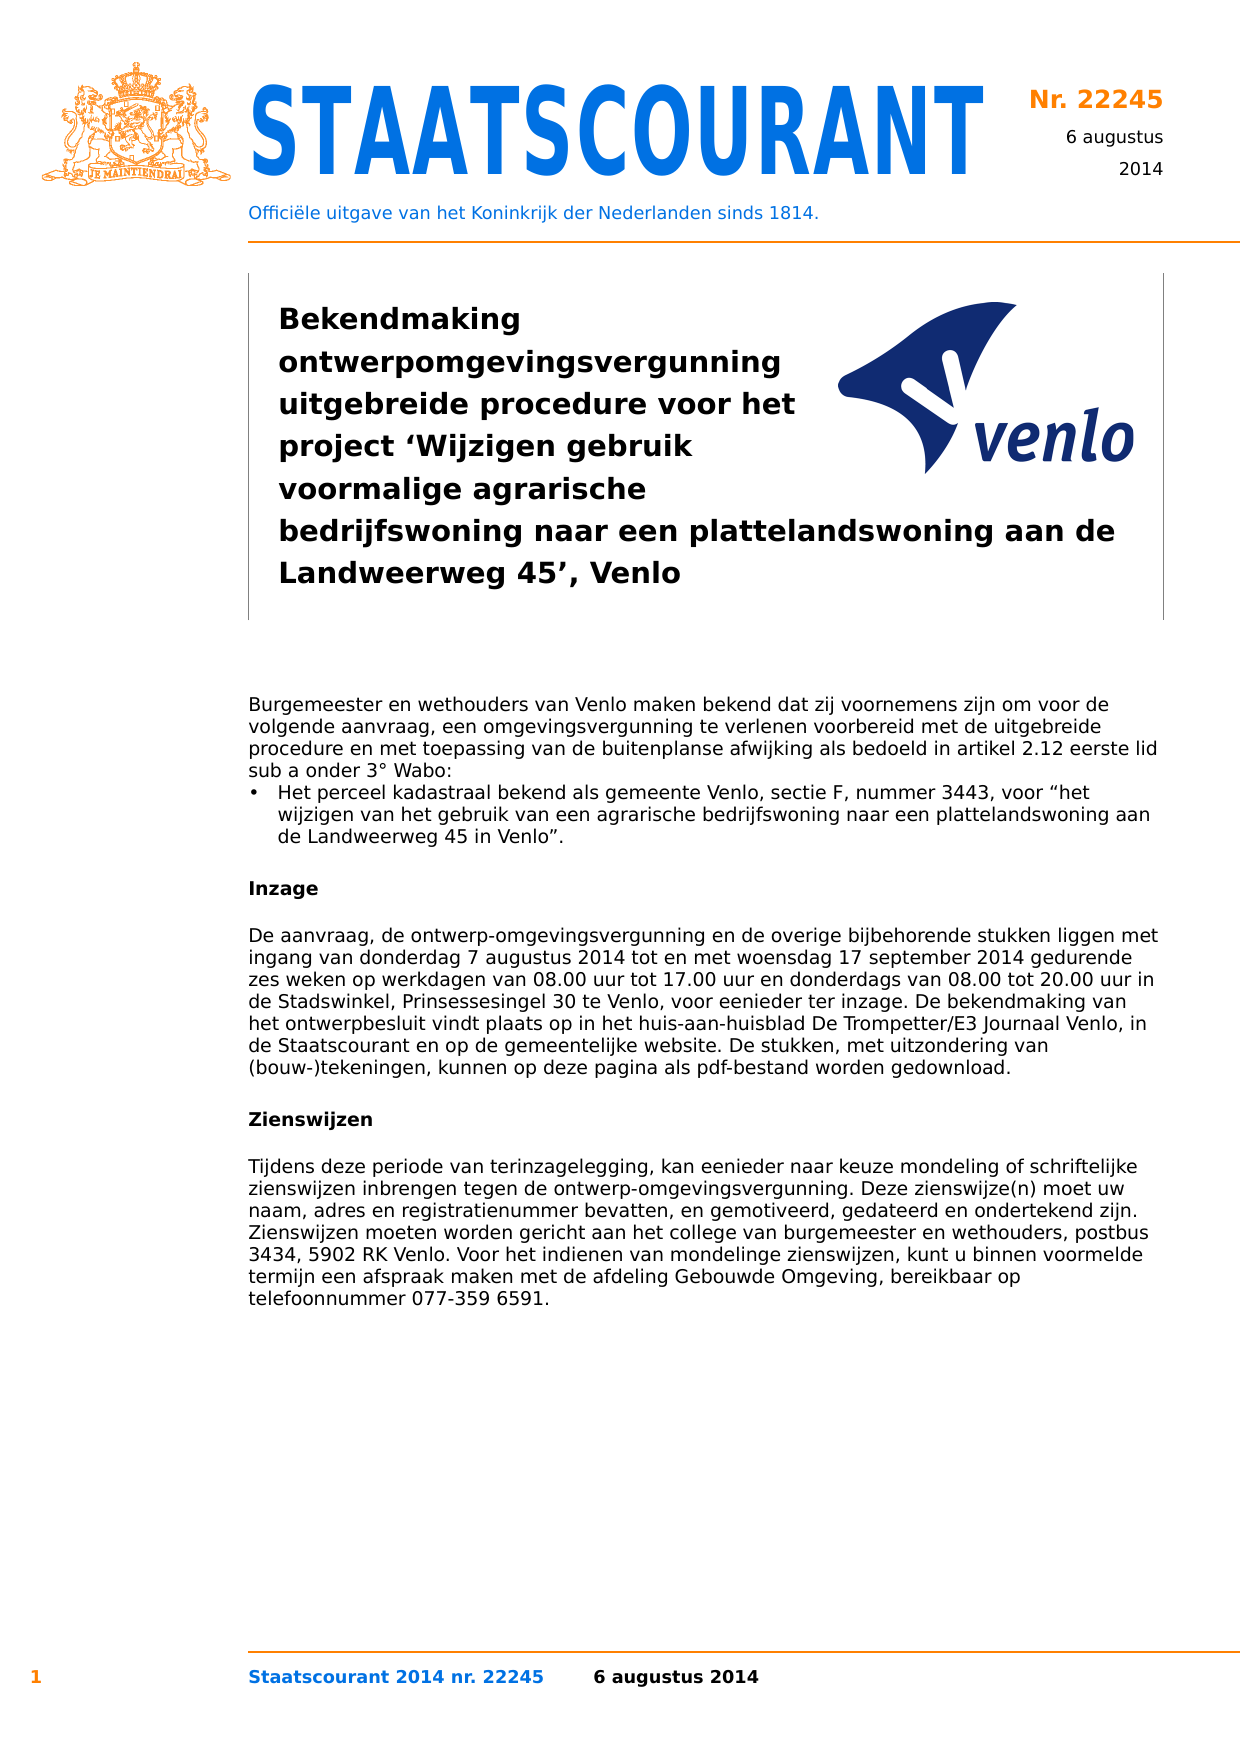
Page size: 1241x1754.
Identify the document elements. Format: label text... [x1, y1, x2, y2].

text Tijdens deze periode van terinzagelegging, kan eenieder naar keuze mondeling of schriftelijke zienswijzen inbrengen tegen de ontwerp-omgevingsvergunning. Deze zienswijze(n) moet uw naam, adres en registratienummer bevatten, en gemotiveerd, gedateerd en ondertekend zijn. Zienswijzen moeten worden gericht aan het college van burgemeester en wethouders, postbus 3434, 5902 RK Venlo. Voor het indienen van mondelinge zienswijzen, kunt u binnen voormelde termijn een afspraak maken met de afdeling Gebouwde Omgeving, bereikbaar op telefoonnummer 077-359 6591. [248, 1156, 1163, 1310]
text Burgemeester en wethouders van Venlo maken bekend dat zij voornemens zijn om voor de volgende aanvraag, een omgevingsvergunning te verlenen voorbereid met de uitgebreide procedure en met toepassing van de buitenplanse afwijking als bedoeld in artikel 2.12 eerste lid sub a onder 3° Wabo: [248, 694, 1163, 782]
table_cell 6 augustus [998, 121, 1240, 153]
table_header [25, 62, 248, 241]
text • Het perceel kadastraal bekend als gemeente Venlo, sectie F, nummer 3443, voor “het wijzigen van het gebruik van een agrarische bedrijfswoning naar een plattelandswoning aan de Landweerweg 45 in Venlo”. [248, 782, 1163, 848]
text De aanvraag, de ontwerp-omgevingsvergunning en de overige bijbehorende stukken liggen met ingang van donderdag 7 augustus 2014 tot en met woensdag 17 september 2014 gedurende zes weken op werkdagen van 08.00 uur tot 17.00 uur en donderdags van 08.00 tot 20.00 uur in de Stadswinkel, Prinsessesingel 30 te Venlo, voor eenieder ter inzage. De bekendmaking van het ontwerpbesluit vindt plaats op in het huis-aan-huisblad De Trompetter/E3 Journaal Venlo, in de Staatscourant en op de gemeentelijke website. De stukken, met uitzondering van (bouw-)tekeningen, kunnen op deze pagina als pdf-bestand worden gedownload. [248, 925, 1163, 1079]
subtitle Inzage [248, 878, 1163, 900]
table_header STAATSCOURANT [248, 62, 998, 203]
table_cell 2014 [998, 153, 1240, 203]
picture [838, 302, 1134, 474]
table_header Nr. 22245 [998, 62, 1240, 121]
subtitle Bekendmaking ontwerpomgevingsvergunning uitgebreide procedure voor het project ‘Wijzigen gebruik voormalige agrarische bedrijfswoning naar een plattelandswoning aan de Landweerweg 45’, Venlo [249, 273, 1163, 620]
subtitle Zienswijzen [248, 1109, 1163, 1131]
table_cell Officiële uitgave van het Koninkrijk der Nederlanden sinds 1814. [248, 203, 1240, 241]
picture [41, 62, 231, 186]
